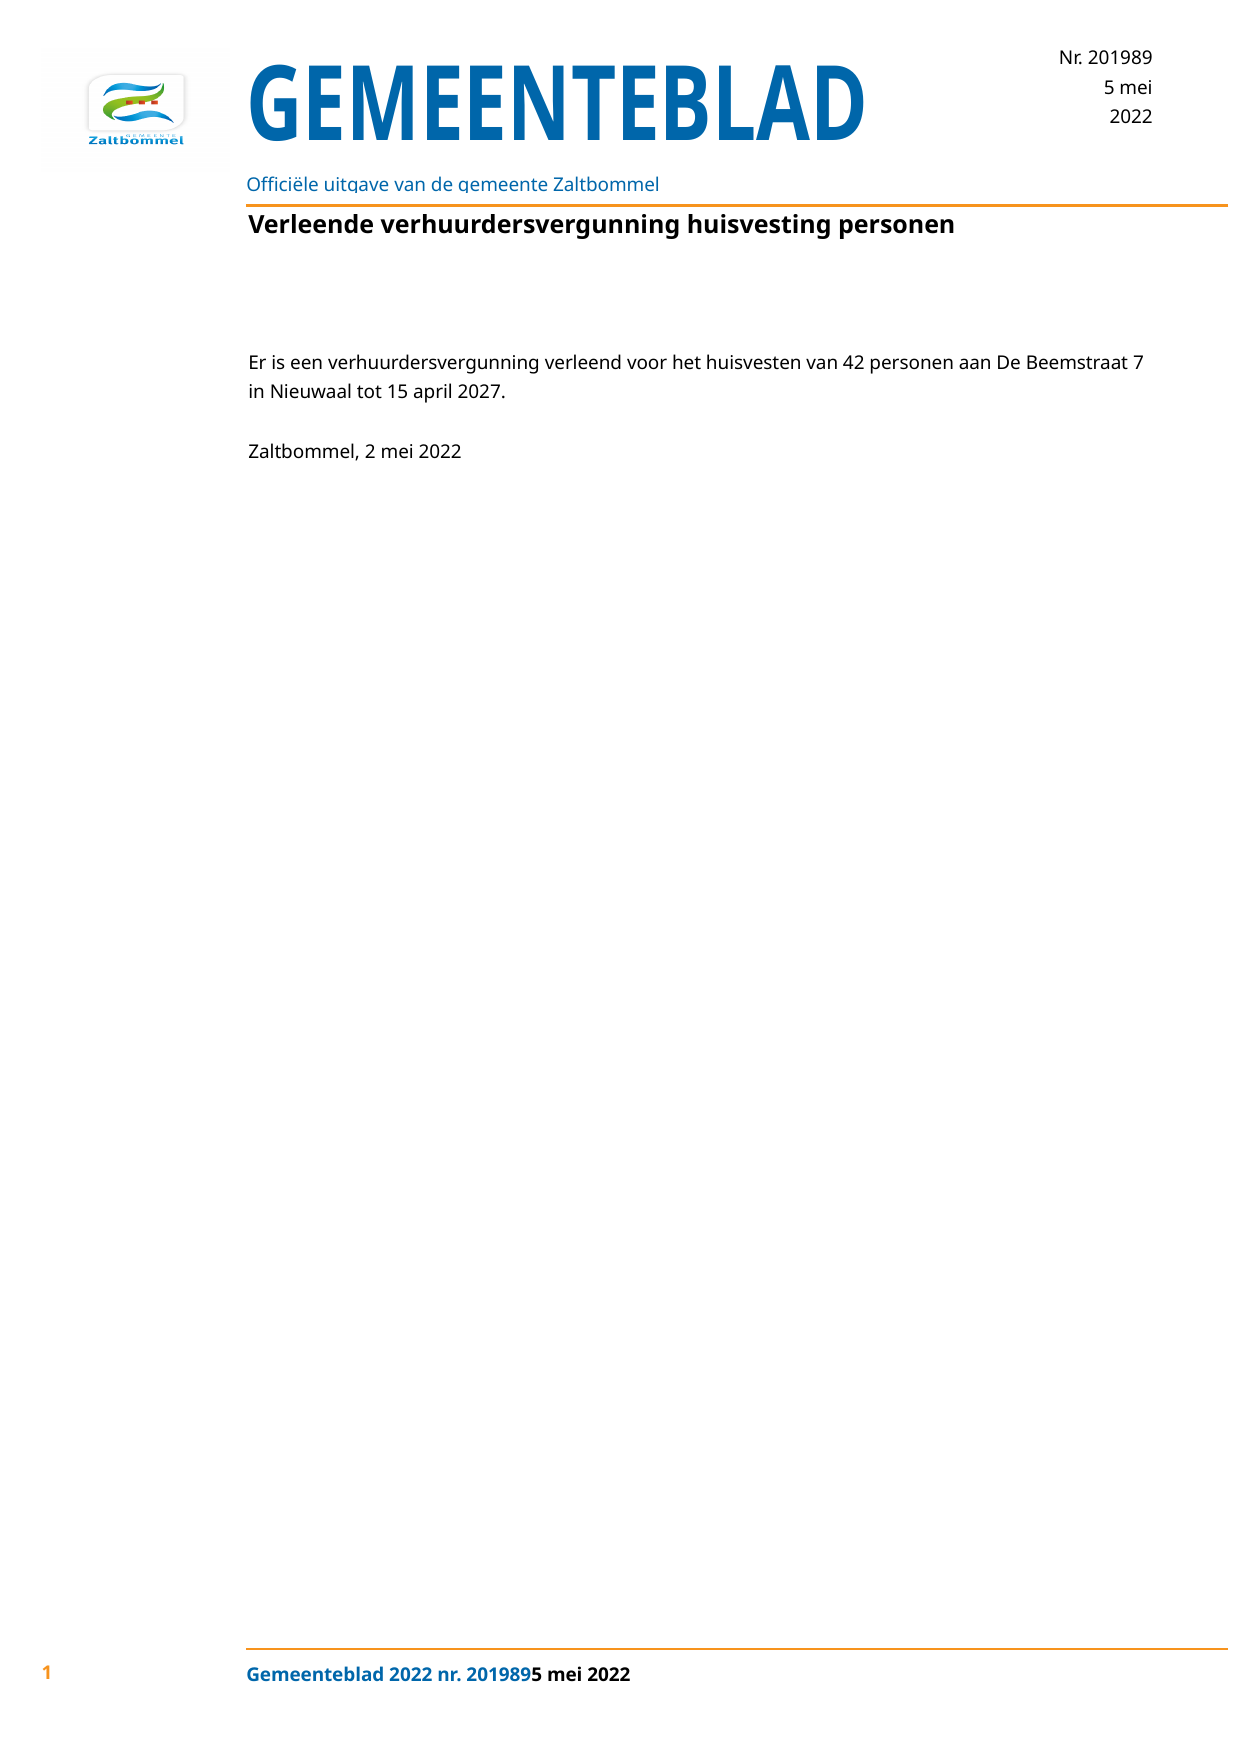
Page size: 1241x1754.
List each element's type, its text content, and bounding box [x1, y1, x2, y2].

text Verleende verhuurdersvergunning huisvesting personen [248, 207, 1152, 241]
picture [41, 47, 231, 172]
text Er is een verhuurdersvergunning verleend voor het huisvesten van 42 personen aan De Beemstraat 7 in Nieuwaal tot 15 april 2027. [248, 349, 1152, 404]
text Zaltbommel, 2 mei 2022 [248, 438, 1152, 464]
